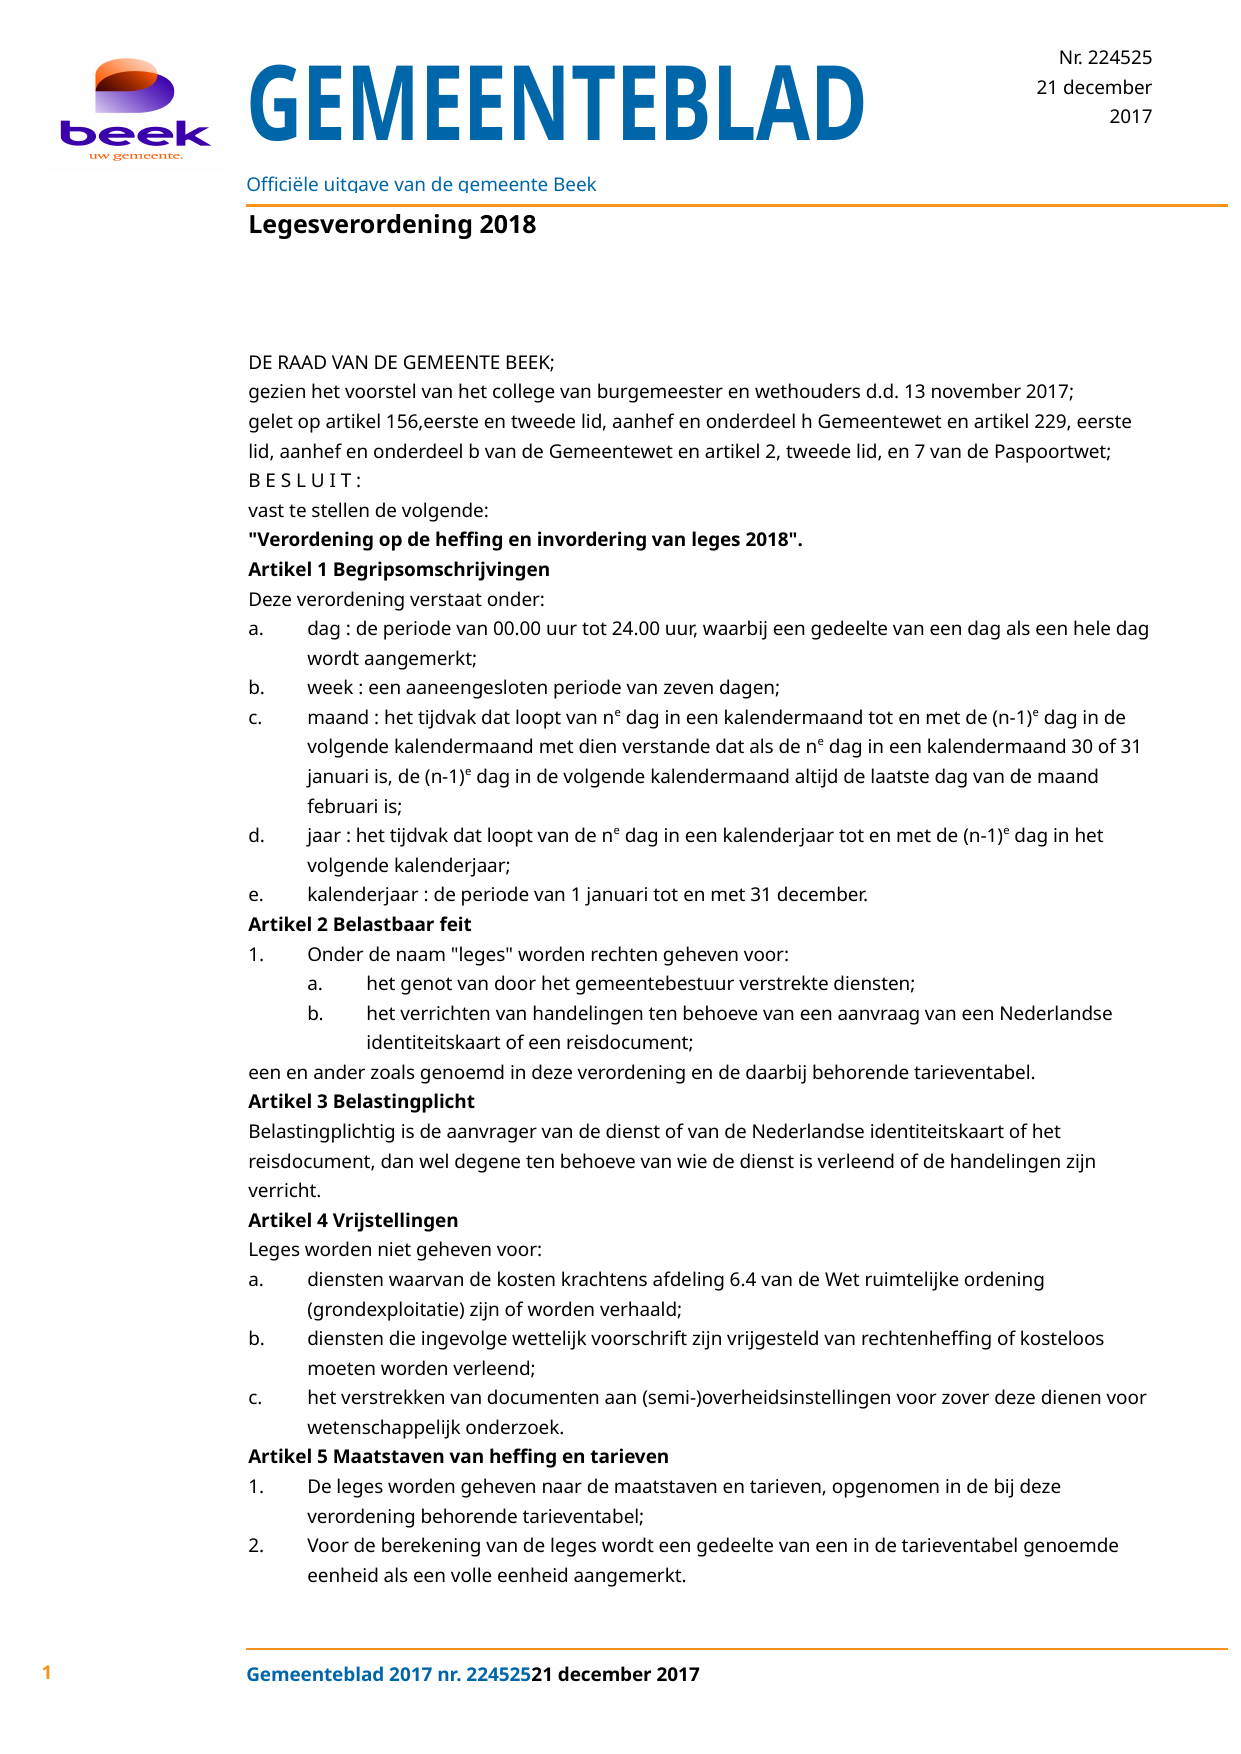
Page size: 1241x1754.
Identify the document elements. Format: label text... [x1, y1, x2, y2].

list week : een aaneengesloten periode van zeven dagen; [248, 674, 1152, 700]
list Onder de naam "leges" worden rechten geheven voor: [248, 941, 1152, 967]
list jaar : het tijdvak dat loopt van de ne dag in een kalenderjaar tot en met de (n-1)e dag in het volgende kalenderjaar; [248, 822, 1152, 878]
list kalenderjaar : de periode van 1 januari tot en met 31 december. [248, 882, 1152, 907]
picture [41, 47, 231, 172]
text vast te stellen de volgende: [248, 497, 1152, 523]
text Leges worden niet geheven voor: [248, 1237, 1152, 1262]
text Legesverordening 2018 [248, 207, 1152, 241]
text DE RAAD VAN DE GEMEENTE BEEK; [248, 349, 1152, 375]
list Voor de berekening van de leges wordt een gedeelte van een in de tarieventabel genoemde eenheid als een volle eenheid aangemerkt. [248, 1532, 1152, 1588]
text Deze verordening verstaat onder: [248, 586, 1152, 612]
list het verrichten van handelingen ten behoeve van een aanvraag van een Nederlandse identiteitskaart of een reisdocument; [307, 1000, 1152, 1055]
text Artikel 1 Begripsomschrijvingen [248, 556, 1152, 582]
text gezien het voorstel van het college van burgemeester en wethouders d.d. 13 november 2017; [248, 379, 1152, 404]
list het verstrekken van documenten aan (semi-)overheidsinstellingen voor zover deze dienen voor wetenschappelijk onderzoek. [248, 1384, 1152, 1440]
list diensten die ingevolge wettelijk voorschrift zijn vrijgesteld van rechtenheffing of kosteloos moeten worden verleend; [248, 1325, 1152, 1381]
text Artikel 3 Belastingplicht [248, 1089, 1152, 1114]
text een en ander zoals genoemd in deze verordening en de daarbij behorende tarieventabel. [248, 1059, 1152, 1085]
list het genot van door het gemeentebestuur verstrekte diensten; [307, 970, 1152, 996]
text gelet op artikel 156,eerste en tweede lid, aanhef en onderdeel h Gemeentewet en artikel 229, eerste lid, aanhef en onderdeel b van de Gemeentewet en artikel 2, tweede lid, en 7 van de Paspoortwet; [248, 408, 1152, 464]
text B E S L U I T : [248, 467, 1152, 493]
list De leges worden geheven naar de maatstaven en tarieven, opgenomen in de bij deze verordening behorende tarieventabel; [248, 1473, 1152, 1529]
list diensten waarvan de kosten krachtens afdeling 6.4 van de Wet ruimtelijke ordening (grondexploitatie) zijn of worden verhaald; [248, 1266, 1152, 1322]
text Belastingplichtig is de aanvrager van de dienst of van de Nederlandse identiteitskaart of het reisdocument, dan wel degene ten behoeve van wie de dienst is verleend of de handelingen zijn verricht. [248, 1118, 1152, 1203]
list maand : het tijdvak dat loopt van ne dag in een kalendermaand tot en met de (n-1)e dag in de volgende kalendermaand met dien verstande dat als de ne dag in een kalendermaand 30 of 31 januari is, de (n-1)e dag in de volgende kalendermaand altijd de laatste dag van de maand februari is; [248, 704, 1152, 819]
text Artikel 4 Vrijstellingen [248, 1207, 1152, 1233]
text Artikel 5 Maatstaven van heffing en tarieven [248, 1444, 1152, 1469]
text "Verordening op de heffing en invordering van leges 2018". [248, 527, 1152, 552]
text Artikel 2 Belastbaar feit [248, 911, 1152, 937]
list dag : de periode van 00.00 uur tot 24.00 uur, waarbij een gedeelte van een dag als een hele dag wordt aangemerkt; [248, 615, 1152, 671]
